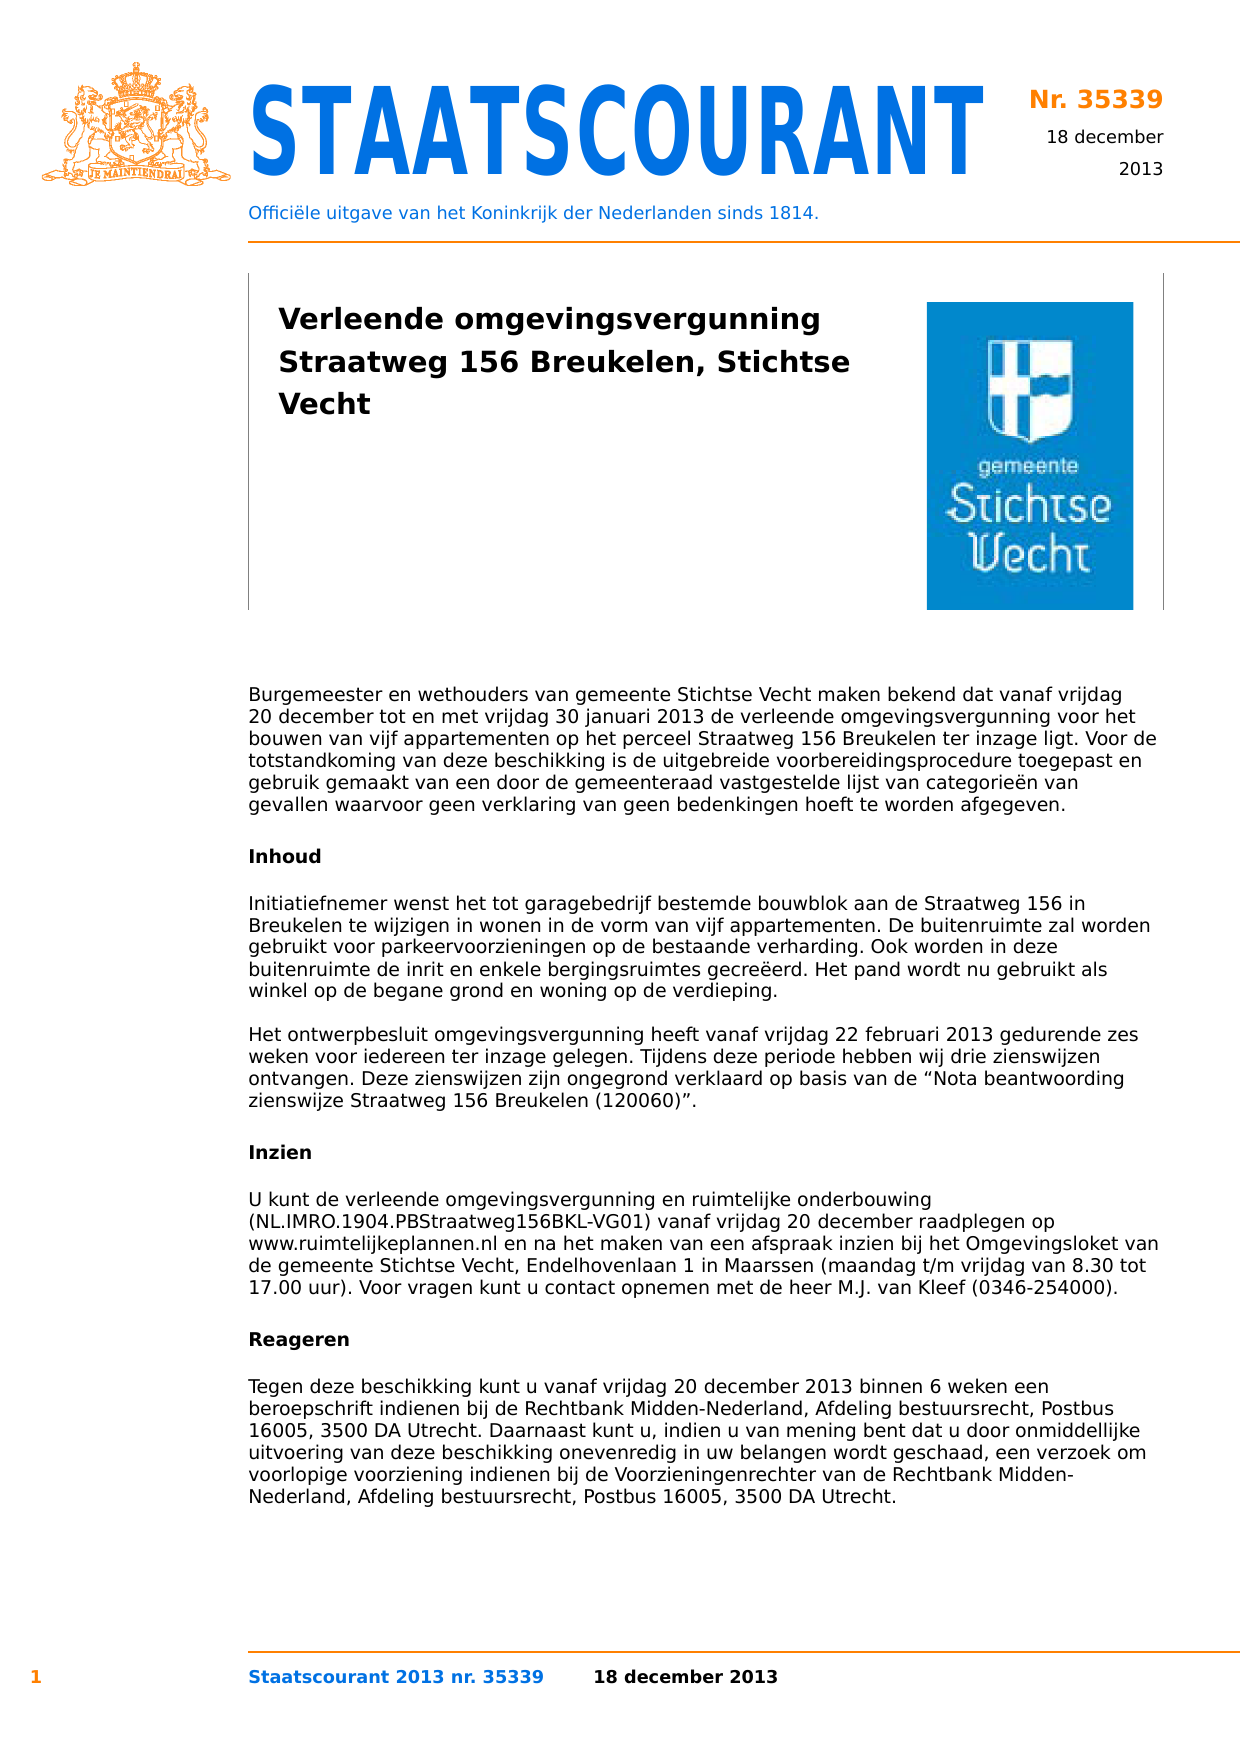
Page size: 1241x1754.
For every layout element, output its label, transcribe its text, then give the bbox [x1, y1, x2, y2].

picture [1078, 437, 1095, 452]
table_cell 2013 [998, 153, 1240, 203]
text Burgemeester en wethouders van gemeente Stichtse Vecht maken bekend dat vanaf vrijdag 20 december tot en met vrijdag 30 januari 2013 de verleende omgevingsvergunning voor het bouwen van vijf appartementen op het perceel Straatweg 156 Breukelen ter inzage ligt. Voor de totstandkoming van deze beschikking is de uitgebreide voorbereidingsprocedure toegepast en gebruik gemaakt van een door de gemeenteraad vastgestelde lijst van categorieën van gevallen waarvoor geen verklaring van geen bedenkingen hoeft te worden afgegeven. [248, 684, 1163, 816]
picture [1084, 379, 1095, 385]
picture [971, 412, 976, 422]
picture [995, 584, 1061, 603]
subtitle Inhoud [248, 846, 1163, 867]
text U kunt de verleende omgevingsvergunning en ruimtelijke onderbouwing (NL.IMRO.1904.PBStraatweg156BKL-VG01) vanaf vrijdag 20 december raadplegen op www.ruimtelijkeplannen.nl en na het maken van een afspraak inzien bij het Omgevingsloket van de gemeente Stichtse Vecht, Endelhovenlaan 1 in Maarssen (maandag t/m vrijdag van 8.30 tot 17.00 uur). Voor vragen kunt u contact opnemen met de heer M.J. van Kleef (0346-254000). [248, 1189, 1163, 1299]
table_cell Officiële uitgave van het Koninkrijk der Nederlanden sinds 1814. [248, 203, 1240, 241]
text Tegen deze beschikking kunt u vanaf vrijdag 20 december 2013 binnen 6 weken een beroepschrift indienen bij de Rechtbank Midden-Nederland, Afdeling bestuursrecht, Postbus 16005, 3500 DA Utrecht. Daarnaast kunt u, indien u van mening bent dat u door onmiddellijke uitvoering van deze beschikking onevenredig in uw belangen wordt geschaad, een verzoek om voorlopige voorziening indienen bij de Voorzieningenrechter van de Rechtbank Midden-Nederland, Afdeling bestuursrecht, Postbus 16005, 3500 DA Utrecht. [248, 1376, 1163, 1508]
picture [961, 336, 968, 343]
picture [1069, 420, 1089, 435]
subtitle Inzien [248, 1142, 1163, 1164]
picture [41, 62, 231, 186]
table_header STAATSCOURANT [248, 62, 998, 203]
picture [1112, 521, 1129, 527]
picture [1025, 529, 1031, 536]
picture [961, 424, 970, 435]
picture [926, 483, 930, 494]
text Het ontwerpbesluit omgevingsvergunning heeft vanaf vrijdag 22 februari 2013 gedurende zes weken voor iedereen ter inzage gelegen. Tijdens deze periode hebben wij drie zienswijzen ontvangen. Deze zienswijzen zijn ongegrond verklaard op basis van de “Nota beantwoording zienswijze Straatweg 156 Breukelen (120060)”. [248, 1024, 1163, 1112]
picture [970, 370, 983, 402]
table_header [25, 62, 248, 241]
picture [931, 521, 950, 531]
table_header Nr. 35339 [998, 62, 1240, 121]
picture [978, 429, 985, 440]
picture [1029, 593, 1095, 603]
subtitle Reageren [248, 1329, 1163, 1351]
text Initiatiefnemer wenst het tot garagebedrijf bestemde bouwblok aan de Straatweg 156 in Breukelen te wijzigen in wonen in de vorm van vijf appartementen. De buitenruimte zal worden gebruikt voor parkeervoorzieningen op de bestaande verharding. Ook worden in deze buitenruimte de inrit en enkele bergingsruimtes gecreëerd. Het pand wordt nu gebruikt als winkel op de begane grond en woning op de verdieping. [248, 892, 1163, 1002]
picture [926, 509, 930, 519]
picture [940, 467, 1117, 578]
picture [974, 336, 1095, 482]
subtitle Verleende omgevingsvergunning Straatweg 156 Breukelen, Stichtse Vecht [249, 273, 1163, 610]
picture [1012, 443, 1019, 452]
table_cell 18 december [998, 121, 1240, 153]
